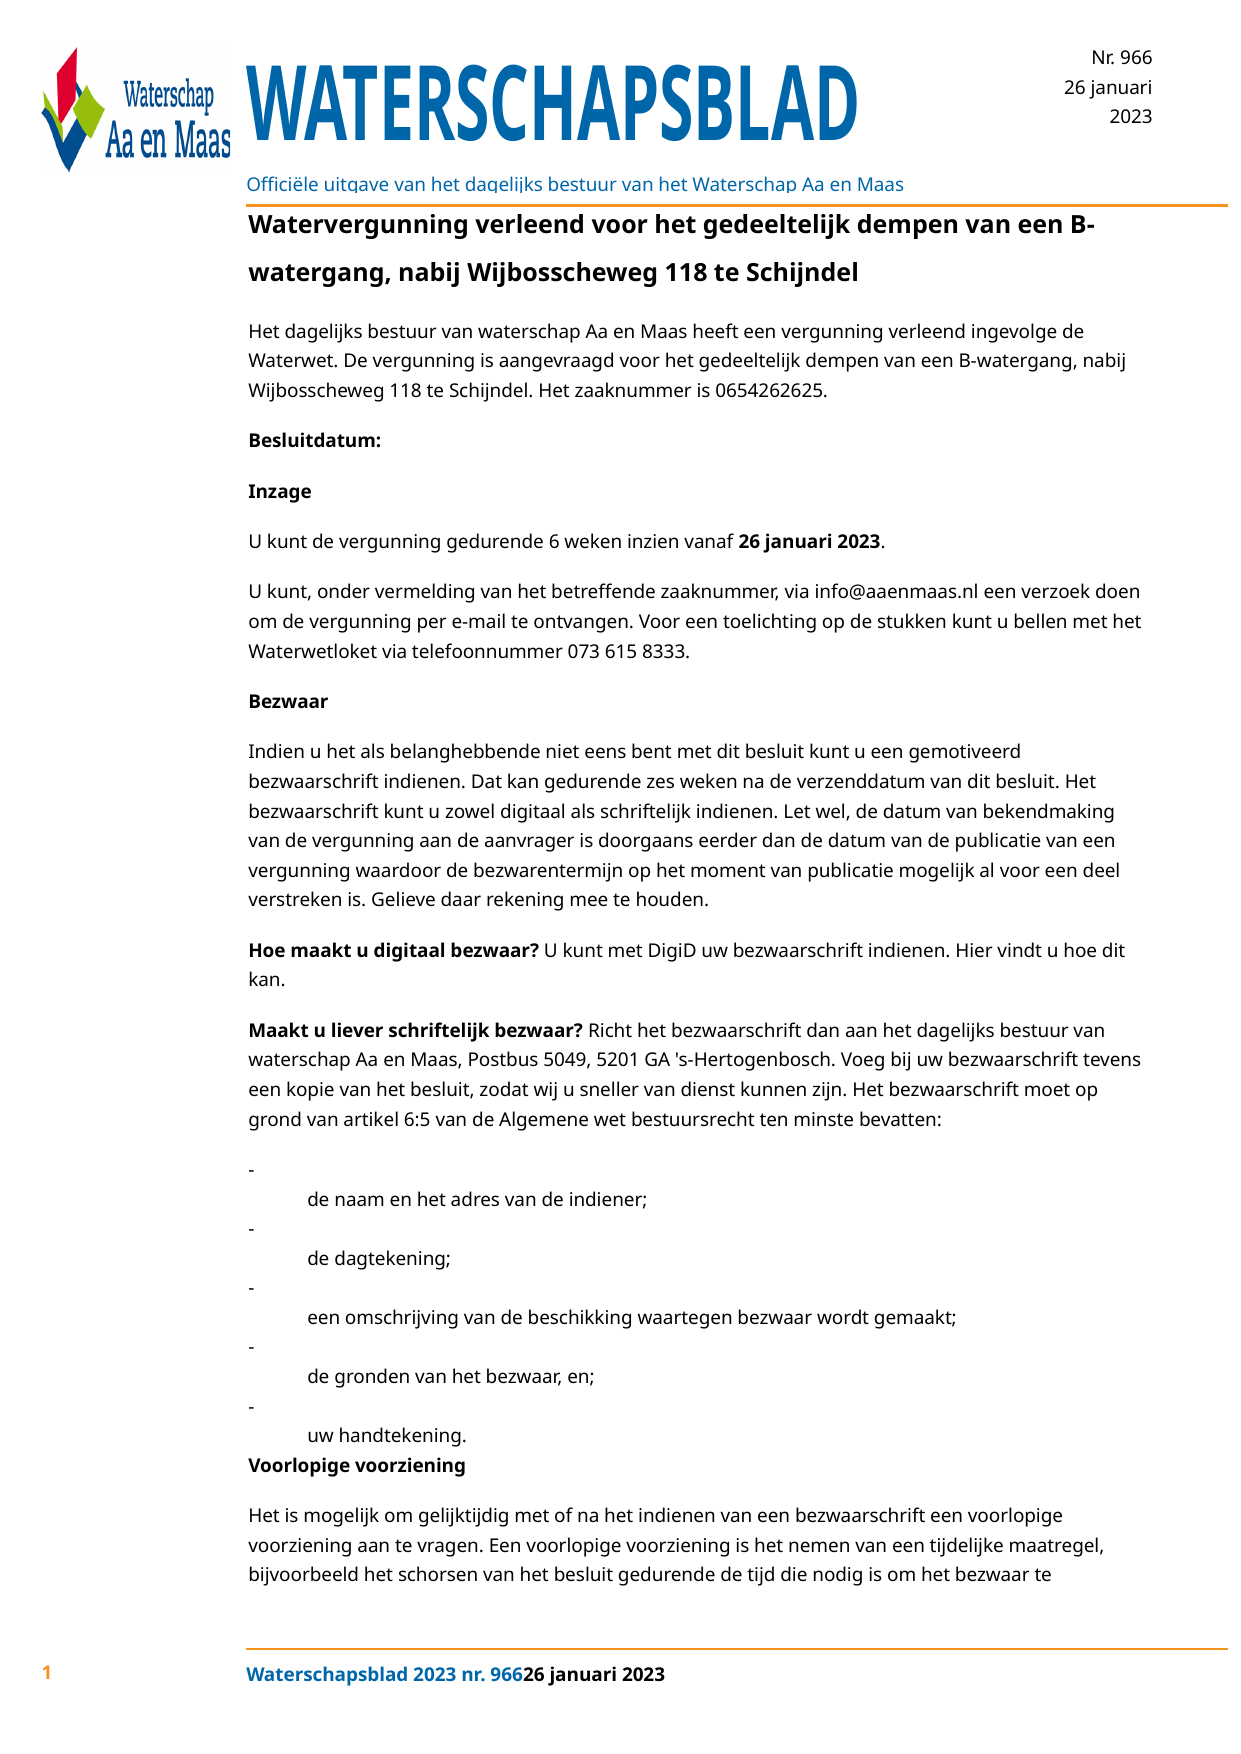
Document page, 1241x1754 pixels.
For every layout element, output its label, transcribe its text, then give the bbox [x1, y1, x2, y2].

text U kunt de vergunning gedurende 6 weken inzien vanaf 26 januari 2023. [248, 528, 1152, 554]
text Maakt u liever schriftelijk bezwaar? Richt het bezwaarschrift dan aan het dagelijks bestuur van waterschap Aa en Maas, Postbus 5049, 5201 GA 's-Hertogenbosch. Voeg bij uw bezwaarschrift tevens een kopie van het besluit, zodat wij u sneller van dienst kunnen zijn. Het bezwaarschrift moet op grond van artikel 6:5 van de Algemene wet bestuursrecht ten minste bevatten: [248, 1017, 1152, 1132]
picture [41, 47, 231, 172]
text Het dagelijks bestuur van waterschap Aa en Maas heeft een vergunning verleend ingevolge de Waterwet. De vergunning is aangevraagd voor het gedeeltelijk dempen van een B-watergang, nabij Wijbosscheweg 118 te Schijndel. Het zaaknummer is 0654262625. [248, 318, 1152, 403]
text Inzage [248, 478, 1152, 504]
text Voorlopige voorziening [248, 1452, 1152, 1478]
list de naam en het adres van de indiener; [248, 1186, 1152, 1212]
list de dagtekening; [248, 1245, 1152, 1271]
list een omschrijving van de beschikking waartegen bezwaar wordt gemaakt; [248, 1304, 1152, 1330]
list uw handtekening. [248, 1422, 1152, 1448]
text Hoe maakt u digitaal bezwaar? U kunt met DigiD uw bezwaarschrift indienen. Hier vindt u hoe dit kan. [248, 937, 1152, 992]
text Het is mogelijk om gelijktijdig met of na het indienen van een bezwaarschrift een voorlopige voorziening aan te vragen. Een voorlopige voorziening is het nemen van een tijdelijke maatregel, bijvoorbeeld het schorsen van het besluit gedurende de tijd die nodig is om het bezwaar te [248, 1502, 1152, 1587]
text Indien u het als belanghebbende niet eens bent met dit besluit kunt u een gemotiveerd bezwaarschrift indienen. Dat kan gedurende zes weken na de verzenddatum van dit besluit. Het bezwaarschrift kunt u zowel digitaal als schriftelijk indienen. Let wel, de datum van bekendmaking van de vergunning aan de aanvrager is doorgaans eerder dan de datum van de publicatie van een vergunning waardoor de bezwarentermijn op het moment van publicatie mogelijk al voor een deel verstreken is. Gelieve daar rekening mee te houden. [248, 739, 1152, 912]
text U kunt, onder vermelding van het betreffende zaaknummer, via info@aaenmaas.nl een verzoek doen om de vergunning per e-mail te ontvangen. Voor een toelichting op de stukken kunt u bellen met het Waterwetloket via telefoonnummer 073 615 8333. [248, 579, 1152, 664]
text Besluitdatum: [248, 427, 1152, 453]
text Watervergunning verleend voor het gedeeltelijk dempen van een B-watergang, nabij Wijbosscheweg 118 te Schijndel [248, 207, 1152, 288]
text Bezwaar [248, 688, 1152, 714]
list de gronden van het bezwaar, en; [248, 1363, 1152, 1389]
